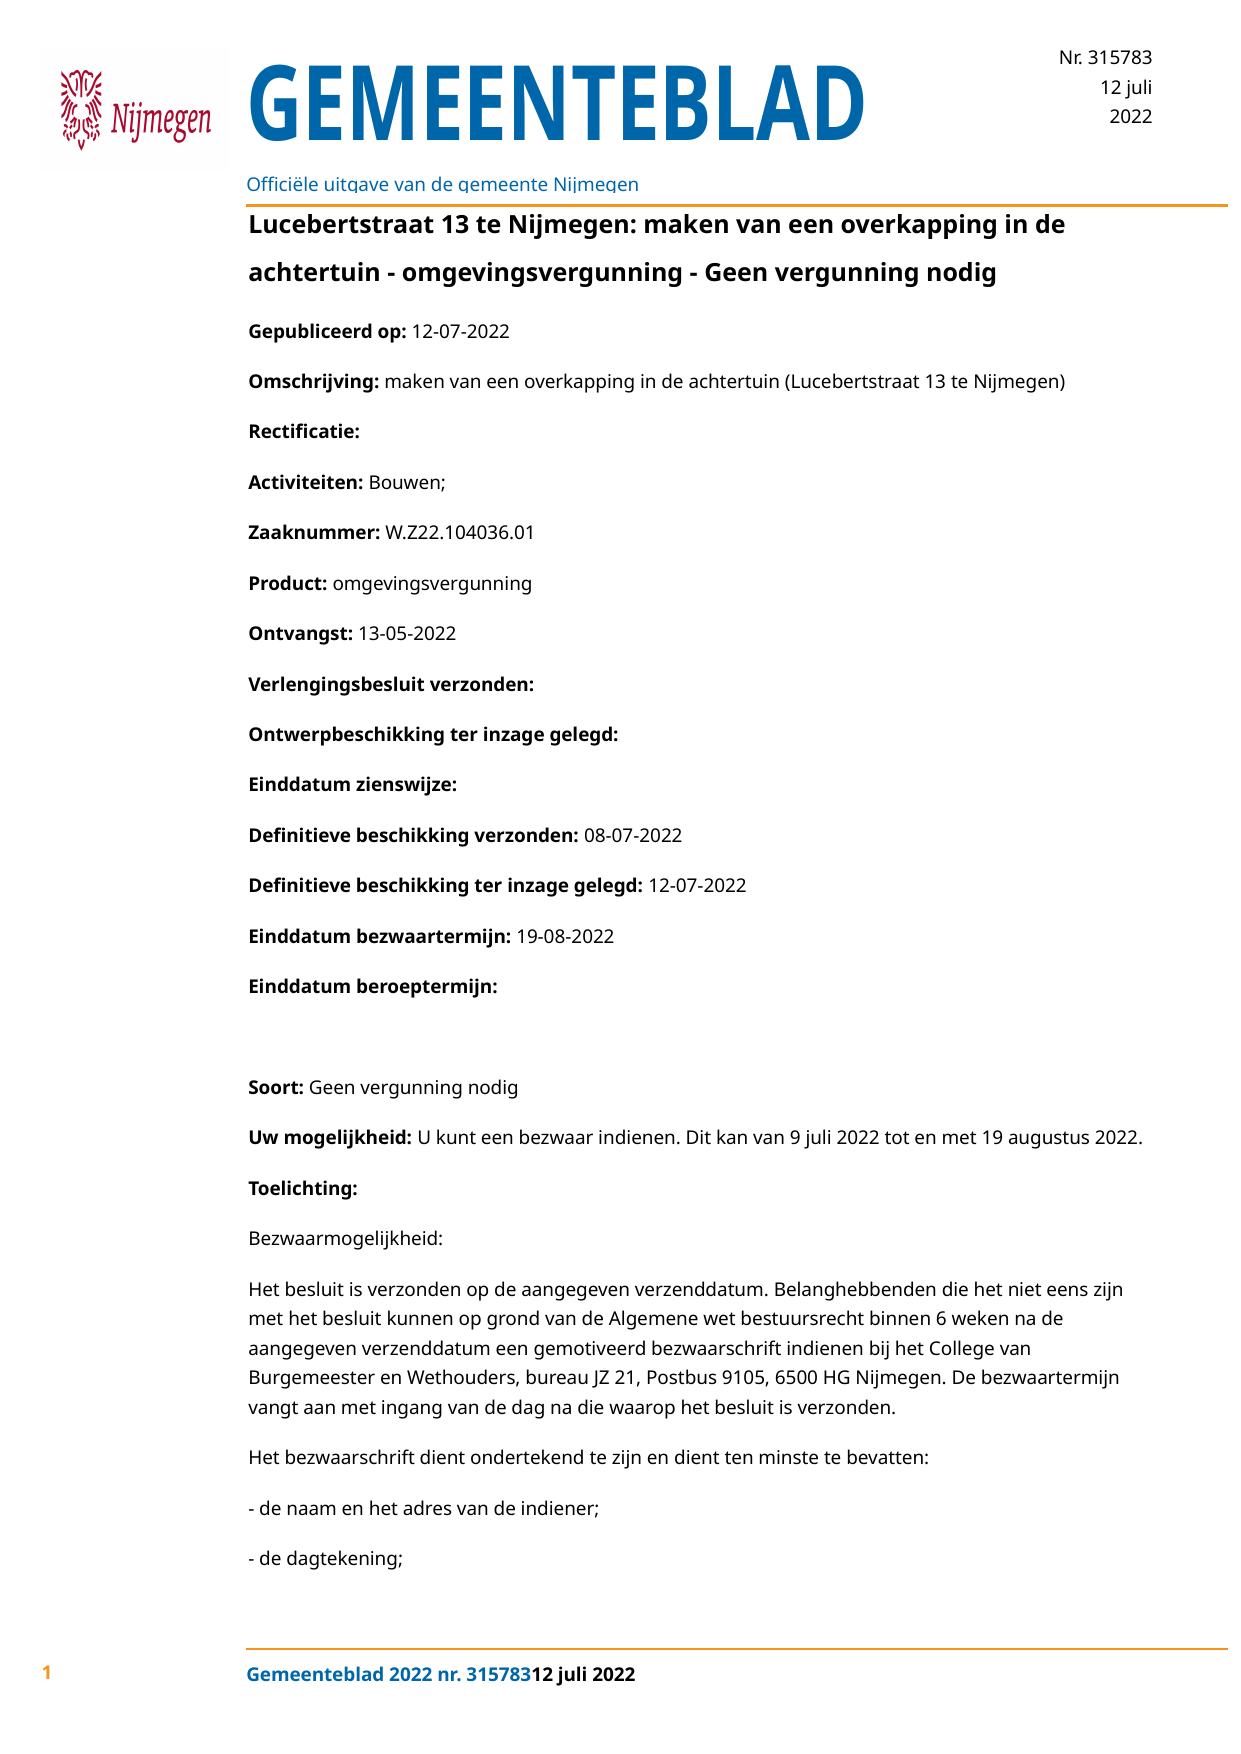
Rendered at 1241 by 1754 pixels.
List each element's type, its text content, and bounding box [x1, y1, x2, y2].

text Ontvangst: 13-05-2022 [248, 620, 1152, 646]
text Omschrijving: maken van een overkapping in de achtertuin (Lucebertstraat 13 te Nijmegen) [248, 368, 1152, 394]
text - de dagtekening; [248, 1545, 1152, 1571]
text Einddatum beroeptermijn: [248, 973, 1152, 999]
text Verlengingsbesluit verzonden: [248, 671, 1152, 697]
text Lucebertstraat 13 te Nijmegen: maken van een overkapping in de achtertuin - omgevingsvergunning - Geen vergunning nodig [248, 207, 1152, 288]
text Bezwaarmogelijkheid: [248, 1225, 1152, 1251]
text Uw mogelijkheid: U kunt een bezwaar indienen. Dit kan van 9 juli 2022 tot en met 19 augustus 2022. [248, 1124, 1152, 1150]
text Rectificatie: [248, 419, 1152, 444]
picture [41, 47, 231, 172]
text Einddatum zienswijze: [248, 772, 1152, 797]
text Zaaknummer: W.Z22.104036.01 [248, 519, 1152, 545]
text Gepubliceerd op: 12-07-2022 [248, 318, 1152, 344]
text Activiteiten: Bouwen; [248, 469, 1152, 495]
text - de naam en het adres van de indiener; [248, 1495, 1152, 1521]
text Einddatum bezwaartermijn: 19-08-2022 [248, 923, 1152, 949]
text Definitieve beschikking ter inzage gelegd: 12-07-2022 [248, 872, 1152, 898]
text Toelichting: [248, 1175, 1152, 1201]
text Soort: Geen vergunning nodig [248, 1074, 1152, 1100]
text Het besluit is verzonden op de aangegeven verzenddatum. Belanghebbenden die het niet eens zijn met het besluit kunnen op grond van de Algemene wet bestuursrecht binnen 6 weken na de aangegeven verzenddatum een gemotiveerd bezwaarschrift indienen bij het College van Burgemeester en Wethouders, bureau JZ 21, Postbus 9105, 6500 HG Nijmegen. De bezwaartermijn vangt aan met ingang van de dag na die waarop het besluit is verzonden. [248, 1276, 1152, 1420]
text Product: omgevingsvergunning [248, 570, 1152, 596]
text Het bezwaarschrift dient ondertekend te zijn en dient ten minste te bevatten: [248, 1444, 1152, 1470]
text Definitieve beschikking verzonden: 08-07-2022 [248, 822, 1152, 848]
text Ontwerpbeschikking ter inzage gelegd: [248, 721, 1152, 747]
